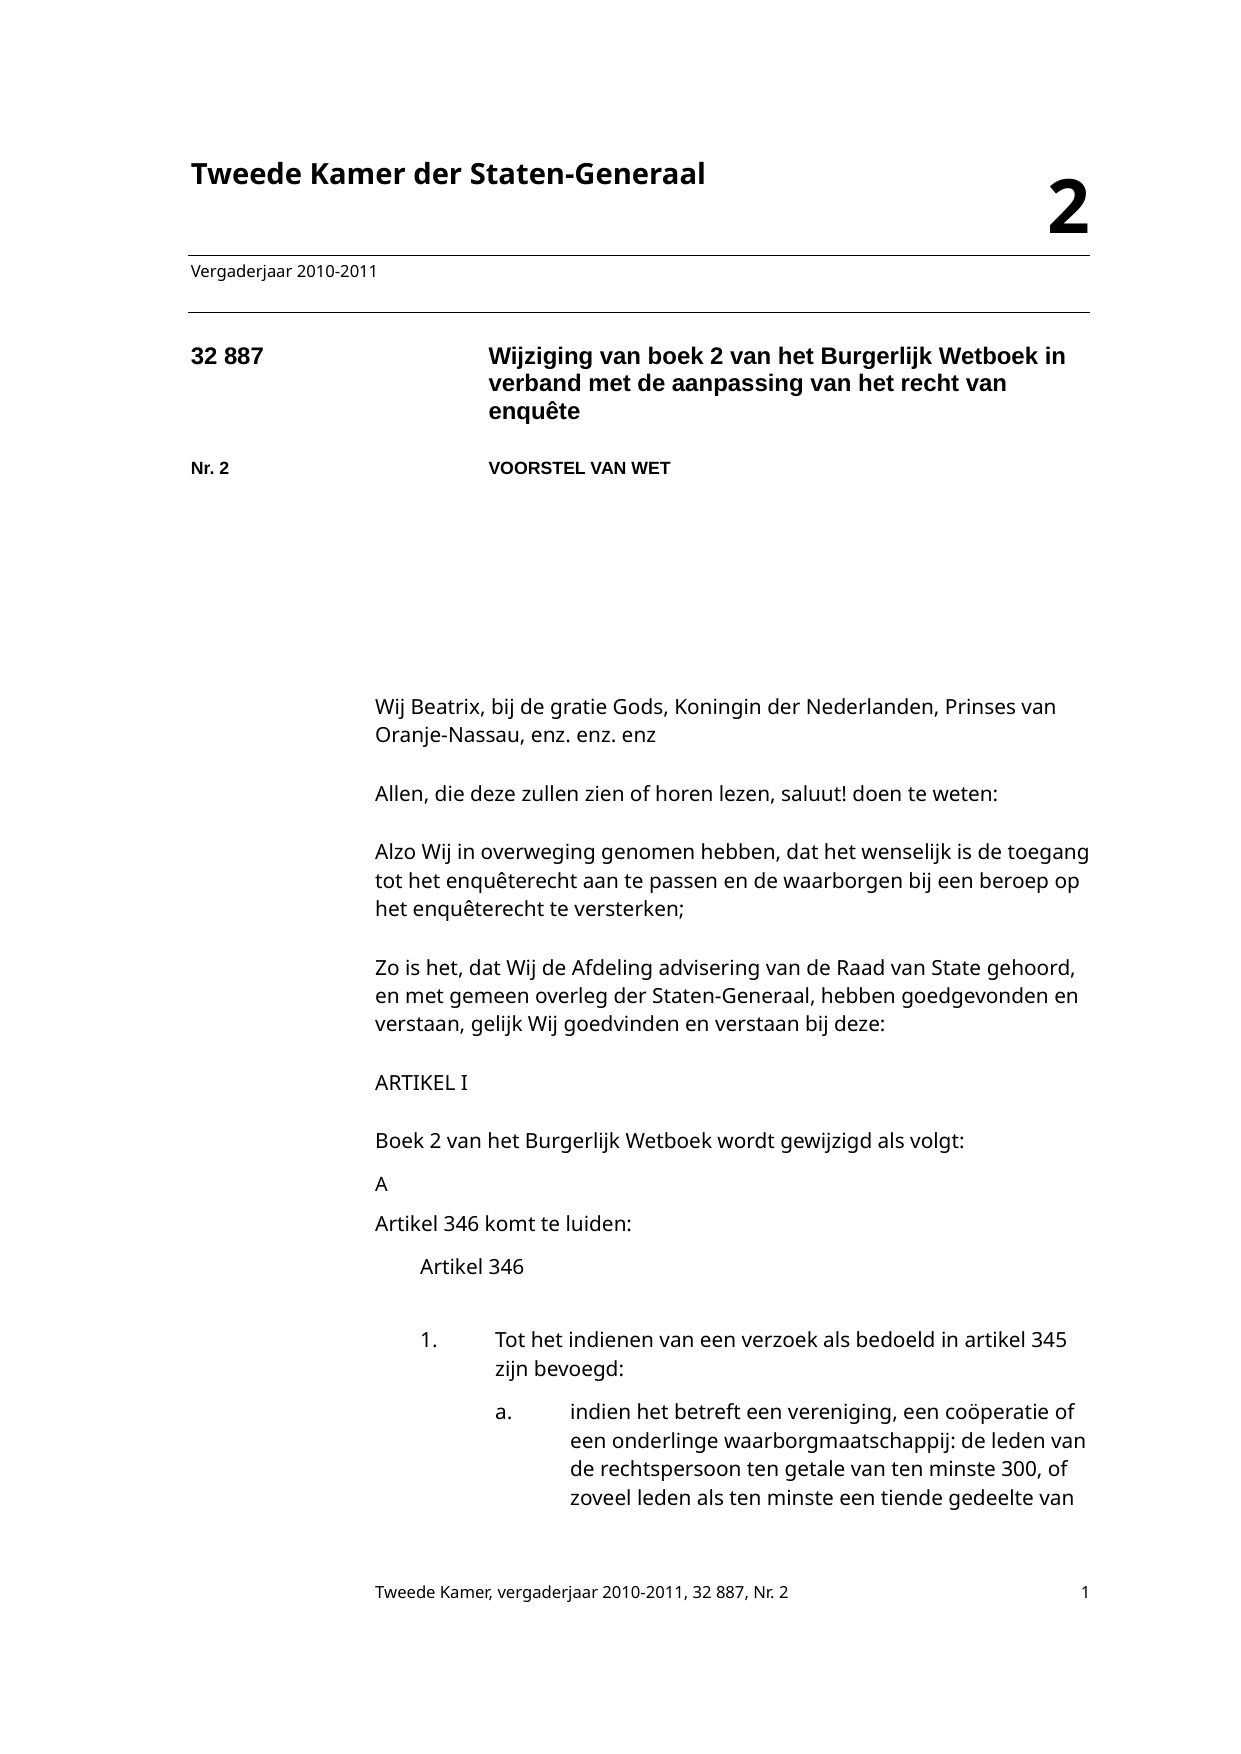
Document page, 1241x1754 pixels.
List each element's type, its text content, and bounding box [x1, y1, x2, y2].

table_cell Vergaderjaar 2010-2011 [188, 256, 485, 312]
table_cell VOORSTEL VAN WET [485, 455, 1090, 573]
table_cell Nr. 2 [188, 455, 485, 573]
list indien het betreft een vereniging, een coöperatie of een onderlinge waarborgmaatschappij: de leden van de rechtspersoon ten getale van ten minste 300, of zoveel leden als ten minste een tiende gedeelte van [495, 1397, 1090, 1511]
text Zo is het, dat Wij de Afdeling advisering van de Raad van State gehoord, en met gemeen overleg der Staten-Generaal, hebben goedgevonden en verstaan, gelijk Wij goedvinden en verstaan bij deze: [375, 953, 1090, 1038]
text Boek 2 van het Burgerlijk Wetboek wordt gewijzigd als volgt: [375, 1126, 1090, 1155]
list Tot het indienen van een verzoek als bedoeld in artikel 345 zijn bevoegd: [420, 1326, 1090, 1382]
table_cell [485, 256, 1090, 312]
text Wij Beatrix, bij de gratie Gods, Koningin der Nederlanden, Prinses van Oranje-Nassau, enz. enz. enz [375, 692, 1090, 749]
table_cell Wijziging van boek 2 van het Burgerlijk Wetboek in verband met de aanpassing van het recht van enquête [485, 339, 1090, 454]
table_cell 32 887 [188, 339, 485, 454]
table_header Tweede Kamer der Staten-Generaal [188, 150, 909, 255]
text Alzo Wij in overweging genomen hebben, dat het wenselijk is de toegang tot het enquêterecht aan te passen en de waarborgen bij een beroep op het enquêterecht te versterken; [375, 837, 1090, 923]
text Allen, die deze zullen zien of horen lezen, saluut! doen te weten: [375, 779, 1090, 807]
subtitle ARTIKEL I [375, 1068, 1090, 1096]
table_cell [188, 313, 485, 339]
text A [375, 1170, 1090, 1197]
text Artikel 346 komt te luiden: [375, 1209, 1090, 1237]
table_header 2 [910, 150, 1090, 255]
subtitle Artikel 346 [420, 1252, 1090, 1281]
table_cell [485, 313, 1090, 339]
